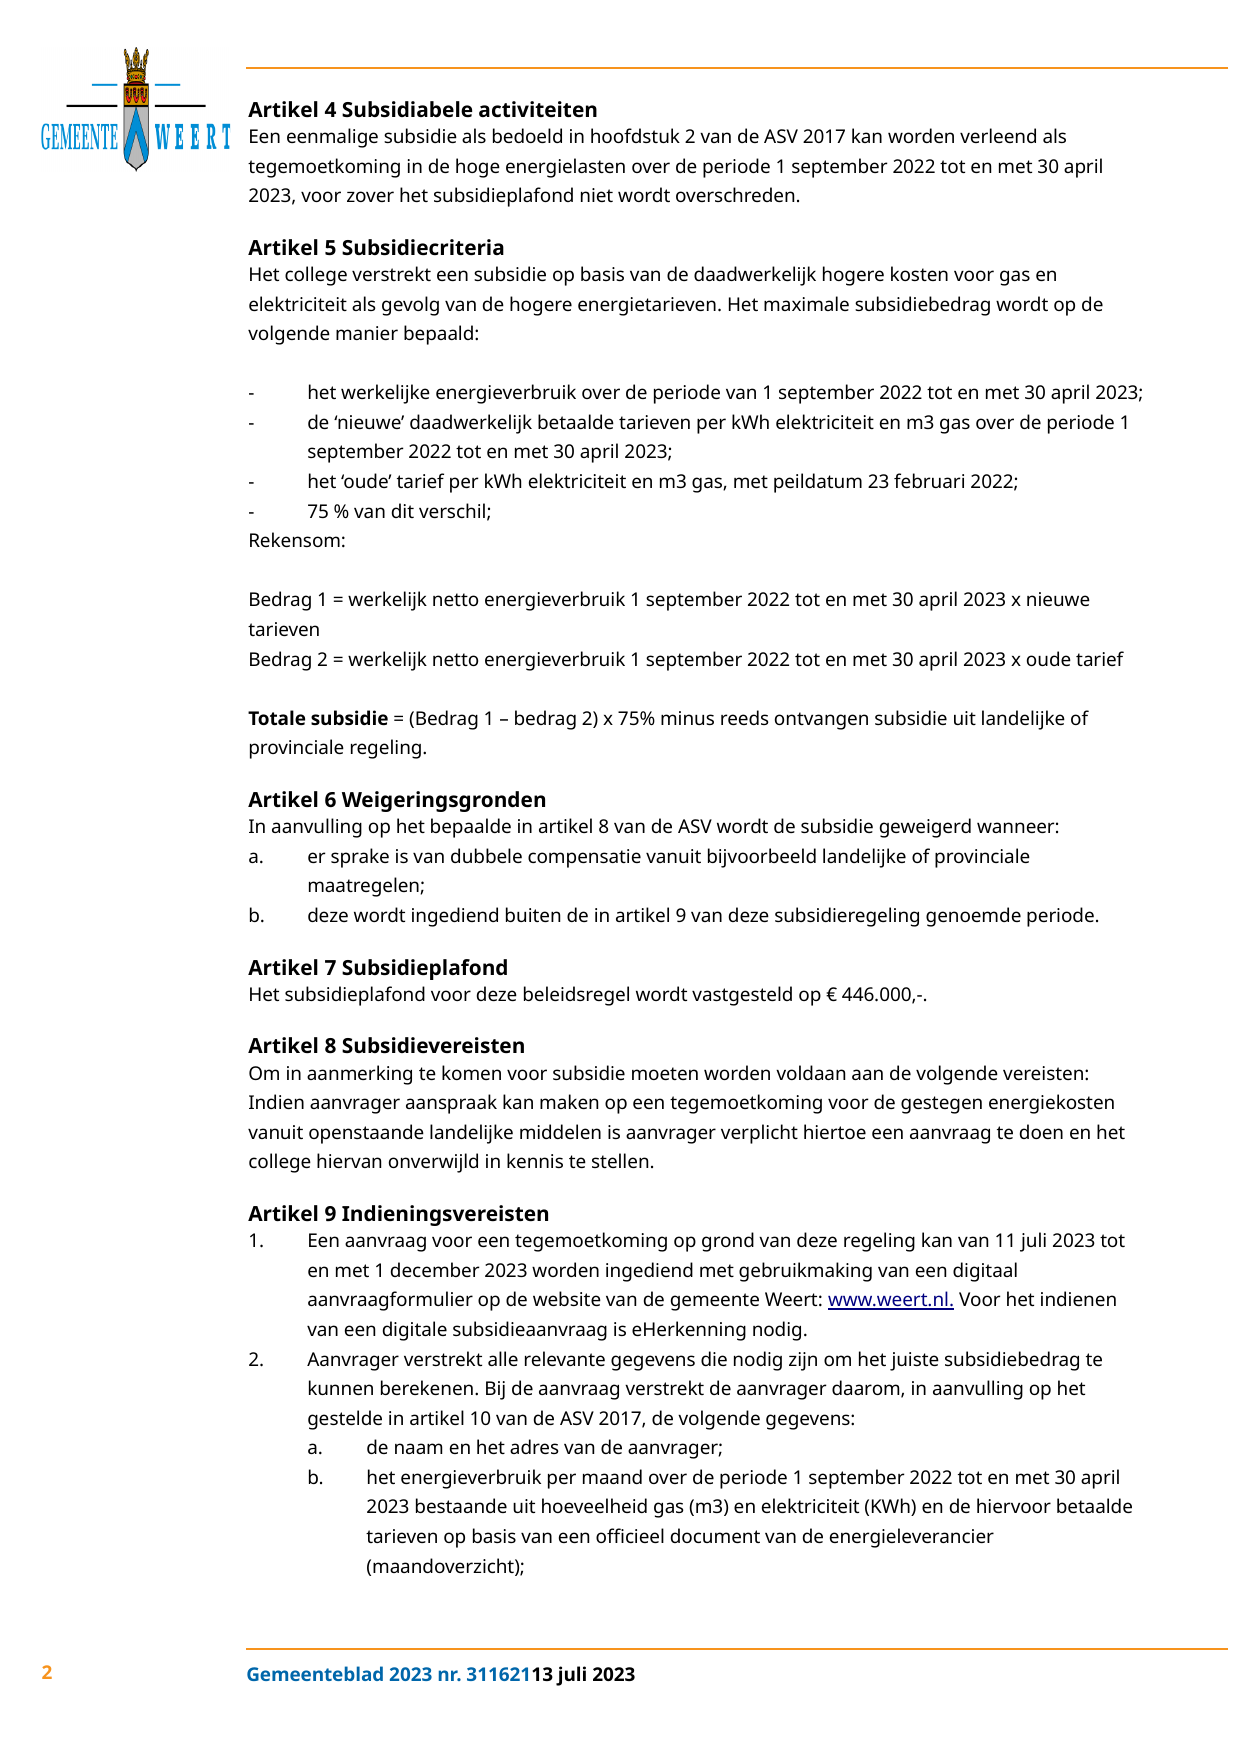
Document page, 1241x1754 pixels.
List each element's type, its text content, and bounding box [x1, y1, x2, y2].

text Artikel 8 Subsidievereisten [248, 1031, 1152, 1060]
text Om in aanmerking te komen voor subsidie moeten worden voldaan aan de volgende vereisten: [248, 1060, 1152, 1086]
text Bedrag 2 = werkelijk netto energieverbruik 1 september 2022 tot en met 30 april 2023 x oude tarief [248, 646, 1152, 672]
text Artikel 5 Subsidiecriteria [248, 233, 1152, 261]
list het werkelijke energieverbruik over de periode van 1 september 2022 tot en met 30 april 2023; [248, 379, 1152, 405]
text Artikel 7 Subsidieplafond [248, 953, 1152, 981]
text Artikel 9 Indieningsvereisten [248, 1199, 1152, 1227]
list Een aanvraag voor een tegemoetkoming op grond van deze regeling kan van 11 juli 2023 tot en met 1 december 2023 worden ingediend met gebruikmaking van een digitaal aanvraagformulier op de website van de gemeente Weert: www.weert.nl. Voor het indienen van een digitale subsidieaanvraag is eHerkenning nodig. [248, 1227, 1152, 1342]
text Het college verstrekt een subsidie op basis van de daadwerkelijk hogere kosten voor gas en elektriciteit als gevolg van de hogere energietarieven. Het maximale subsidiebedrag wordt op de volgende manier bepaald: [248, 261, 1152, 346]
list er sprake is van dubbele compensatie vanuit bijvoorbeeld landelijke of provinciale maatregelen; [248, 843, 1152, 898]
text Rekensom: [248, 527, 1152, 553]
text Artikel 6 Weigeringsgronden [248, 785, 1152, 813]
list het ‘oude’ tarief per kWh elektriciteit en m3 gas, met peildatum 23 februari 2022; [248, 468, 1152, 494]
list 75 % van dit verschil; [248, 498, 1152, 524]
picture [41, 47, 231, 172]
list Aanvrager verstrekt alle relevante gegevens die nodig zijn om het juiste subsidiebedrag te kunnen berekenen. Bij de aanvraag verstrekt de aanvrager daarom, in aanvulling op het gestelde in artikel 10 van de ASV 2017, de volgende gegevens: [248, 1346, 1152, 1431]
list het energieverbruik per maand over de periode 1 september 2022 tot en met 30 april 2023 bestaande uit hoeveelheid gas (m3) en elektriciteit (KWh) en de hiervoor betaalde tarieven op basis van een officieel document van de energieleverancier (maandoverzicht); [307, 1464, 1152, 1579]
text In aanvulling op het bepaalde in artikel 8 van de ASV wordt de subsidie geweigerd wanneer: [248, 813, 1152, 839]
list deze wordt ingediend buiten de in artikel 9 van deze subsidieregeling genoemde periode. [248, 902, 1152, 928]
list de ‘nieuwe’ daadwerkelijk betaalde tarieven per kWh elektriciteit en m3 gas over de periode 1 september 2022 tot en met 30 april 2023; [248, 409, 1152, 464]
text Totale subsidie = (Bedrag 1 – bedrag 2) x 75% minus reeds ontvangen subsidie uit landelijke of provinciale regeling. [248, 705, 1152, 760]
text Bedrag 1 = werkelijk netto energieverbruik 1 september 2022 tot en met 30 april 2023 x nieuwe tarieven [248, 587, 1152, 642]
text Het subsidieplafond voor deze beleidsregel wordt vastgesteld op € 446.000,-. [248, 981, 1152, 1007]
text Een eenmalige subsidie als bedoeld in hoofdstuk 2 van de ASV 2017 kan worden verleend als tegemoetkoming in de hoge energielasten over de periode 1 september 2022 tot en met 30 april 2023, voor zover het subsidieplafond niet wordt overschreden. [248, 123, 1152, 208]
text Indien aanvrager aanspraak kan maken op een tegemoetkoming voor de gestegen energiekosten vanuit openstaande landelijke middelen is aanvrager verplicht hiertoe een aanvraag te doen en het college hiervan onverwijld in kennis te stellen. [248, 1089, 1152, 1174]
list de naam en het adres van de aanvrager; [307, 1434, 1152, 1460]
text Artikel 4 Subsidiabele activiteiten [248, 95, 1152, 123]
